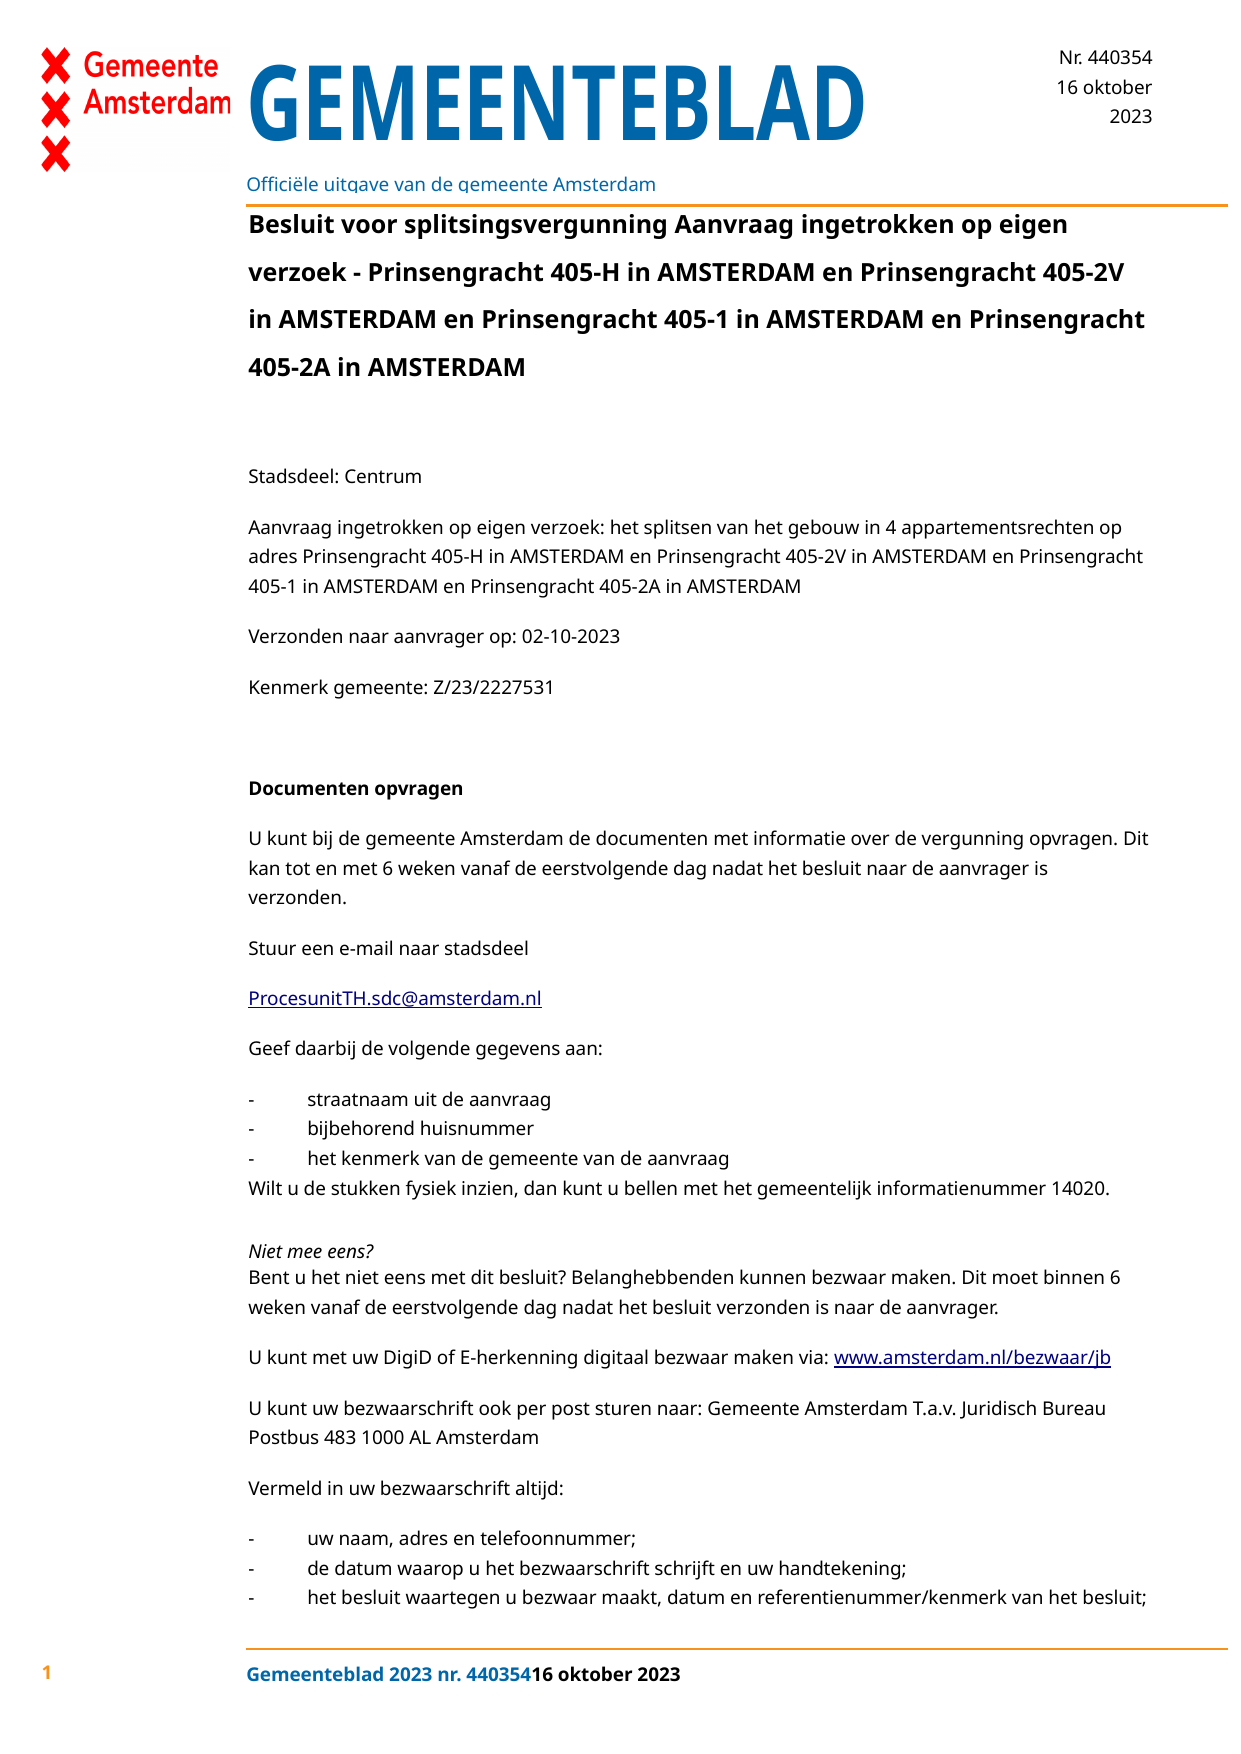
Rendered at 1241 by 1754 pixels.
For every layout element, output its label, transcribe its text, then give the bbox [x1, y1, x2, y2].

list uw naam, adres en telefoonnummer; [248, 1525, 1152, 1551]
text Verzonden naar aanvrager op: 02-10-2023 [248, 623, 1152, 649]
text U kunt met uw DigiD of E-herkenning digitaal bezwaar maken via: www.amsterdam.nl/bezwaar/jb [248, 1344, 1152, 1370]
list de datum waarop u het bezwaarschrift schrijft en uw handtekening; [248, 1555, 1152, 1581]
text Geef daarbij de volgende gegevens aan: [248, 1036, 1152, 1061]
text Niet mee eens? [248, 1239, 1152, 1264]
text ProcesunitTH.sdc@amsterdam.nl [248, 985, 1152, 1011]
text Wilt u de stukken fysiek inzien, dan kunt u bellen met het gemeentelijk informatienummer 14020. [248, 1175, 1152, 1201]
text Aanvraag ingetrokken op eigen verzoek: het splitsen van het gebouw in 4 appartementsrechten op adres Prinsengracht 405-H in AMSTERDAM en Prinsengracht 405-2V in AMSTERDAM en Prinsengracht 405-1 in AMSTERDAM en Prinsengracht 405-2A in AMSTERDAM [248, 514, 1152, 599]
text Bent u het niet eens met dit besluit? Belanghebbenden kunnen bezwaar maken. Dit moet binnen 6 weken vanaf de eerstvolgende dag nadat het besluit verzonden is naar de aanvrager. [248, 1264, 1152, 1320]
list straatnaam uit de aanvraag [248, 1086, 1152, 1112]
text Stadsdeel: Centrum [248, 463, 1152, 489]
picture [41, 47, 231, 172]
list het kenmerk van de gemeente van de aanvraag [248, 1145, 1152, 1171]
text U kunt bij de gemeente Amsterdam de documenten met informatie over de vergunning opvragen. Dit kan tot en met 6 weken vanaf de eerstvolgende dag nadat het besluit naar de aanvrager is verzonden. [248, 825, 1152, 910]
text Vermeld in uw bezwaarschrift altijd: [248, 1475, 1152, 1501]
text Kenmerk gemeente: Z/23/2227531 [248, 674, 1152, 700]
list bijbehorend huisnummer [248, 1116, 1152, 1141]
text Besluit voor splitsingsvergunning Aanvraag ingetrokken op eigen verzoek - Prinsengracht 405-H in AMSTERDAM en Prinsengracht 405-2V in AMSTERDAM en Prinsengracht 405-1 in AMSTERDAM en Prinsengracht 405-2A in AMSTERDAM [248, 207, 1152, 384]
text Stuur een e-mail naar stadsdeel [248, 935, 1152, 961]
text U kunt uw bezwaarschrift ook per post sturen naar: Gemeente Amsterdam T.a.v. Juridisch Bureau Postbus 483 1000 AL Amsterdam [248, 1395, 1152, 1450]
list het besluit waartegen u bezwaar maakt, datum en referentienummer/kenmerk van het besluit; [248, 1584, 1152, 1610]
text Documenten opvragen [248, 775, 1152, 801]
